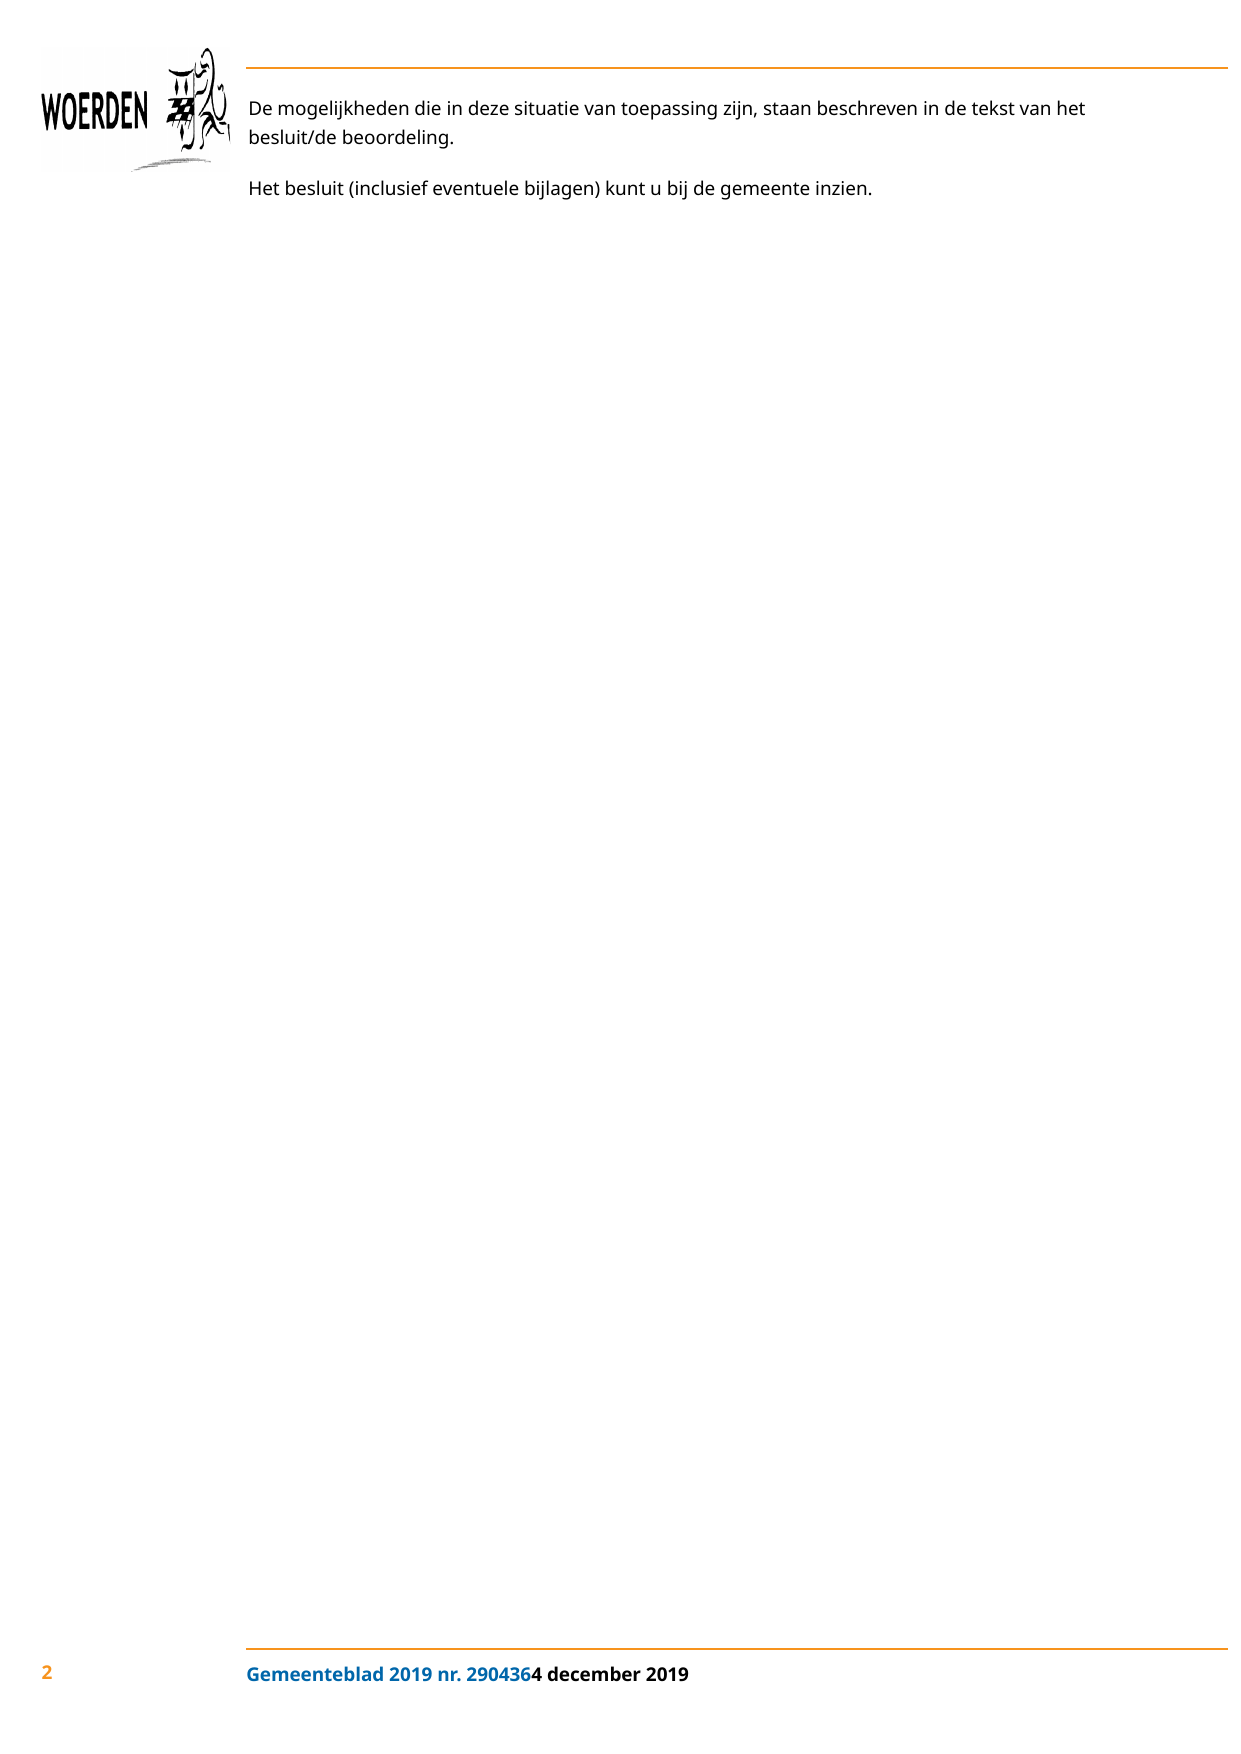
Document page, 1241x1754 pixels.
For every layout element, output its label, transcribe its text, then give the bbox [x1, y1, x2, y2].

picture [41, 47, 231, 172]
text Het besluit (inclusief eventuele bijlagen) kunt u bij de gemeente inzien. [248, 175, 1152, 201]
text De mogelijkheden die in deze situatie van toepassing zijn, staan beschreven in de tekst van het besluit/de beoordeling. [248, 95, 1152, 150]
